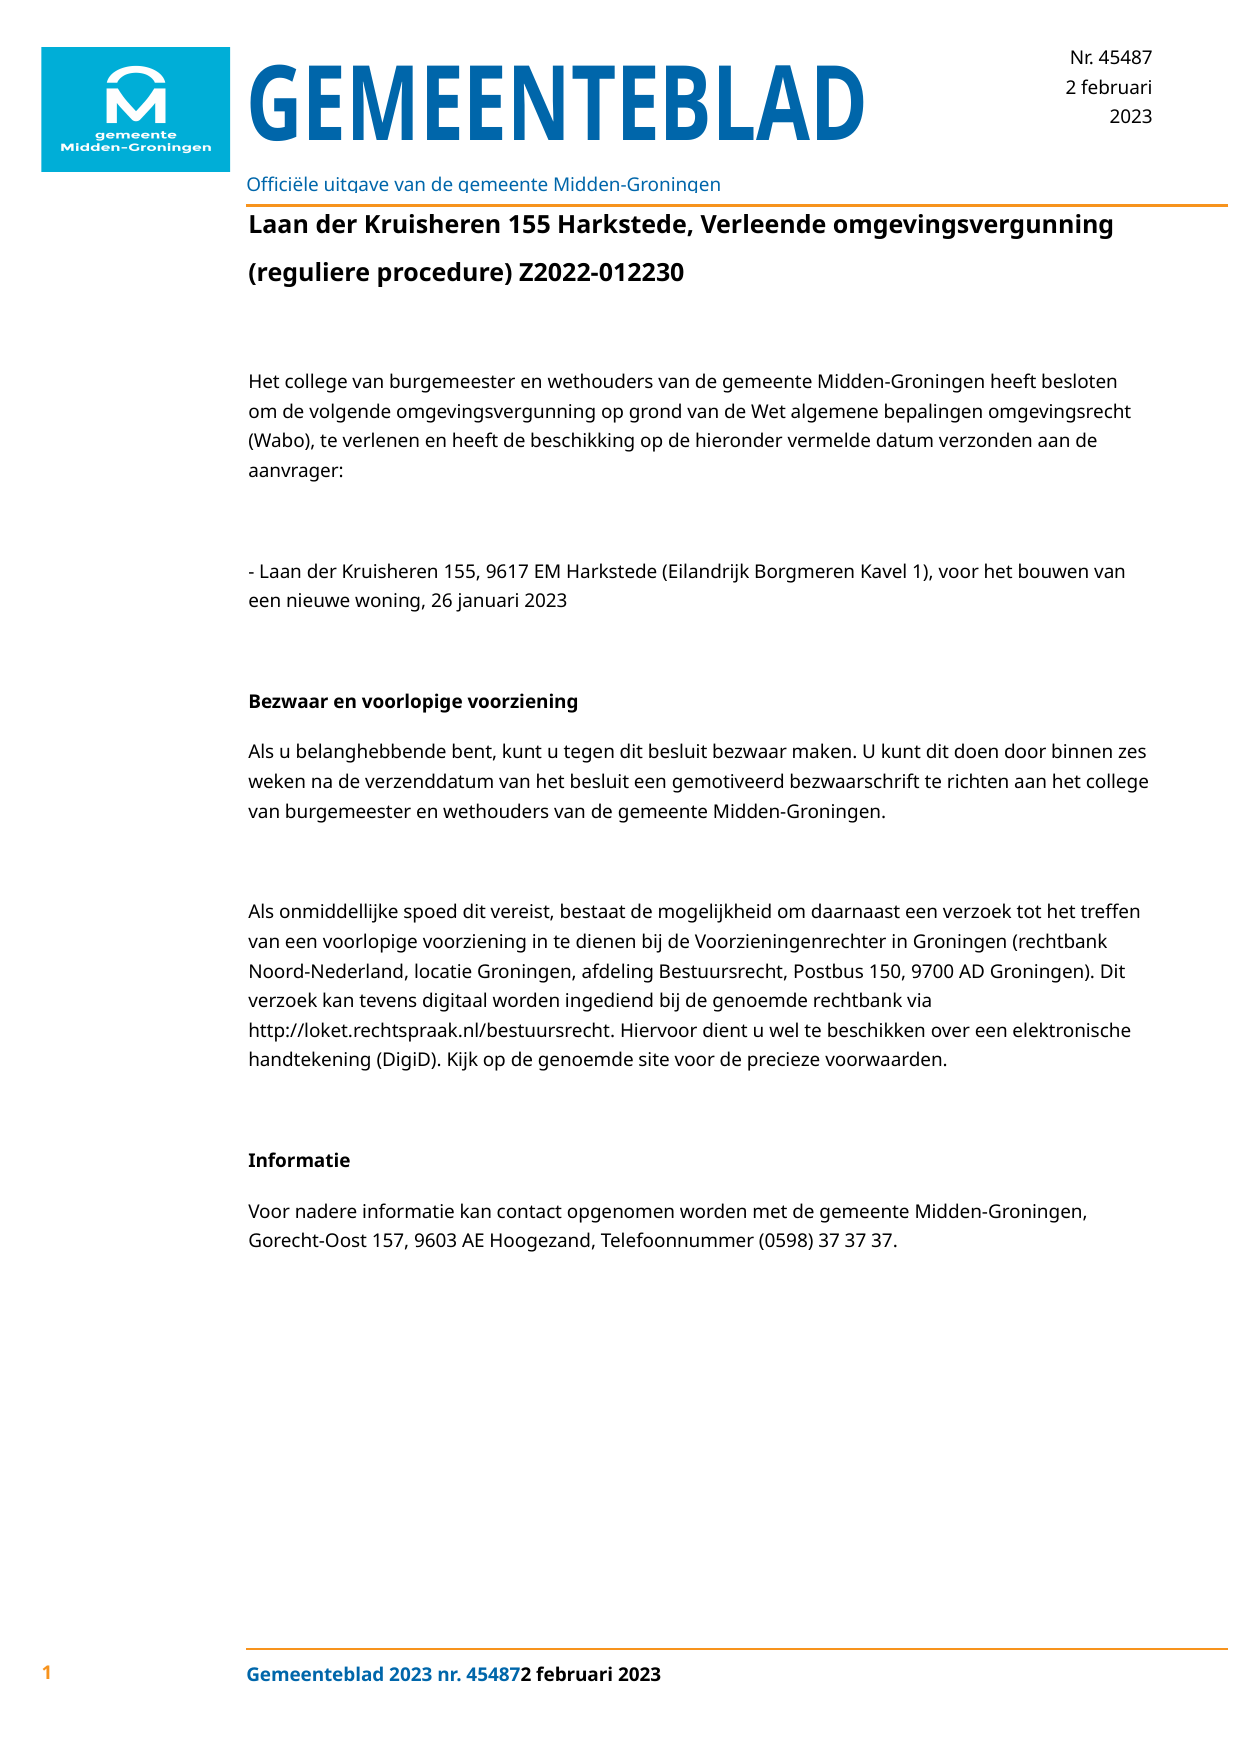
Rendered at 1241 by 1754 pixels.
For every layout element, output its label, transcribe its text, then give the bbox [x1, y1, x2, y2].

picture [184, 146, 190, 153]
text - Laan der Kruisheren 155, 9617 EM Harkstede (Eilandrijk Borgmeren Kavel 1), voor het bouwen van een nieuwe woning, 26 januari 2023 [248, 558, 1152, 613]
text Voor nadere informatie kan contact opgenomen worden met de gemeente Midden-Groningen, Gorecht-Oost 157, 9603 AE Hoogezand, Telefoonnummer (0598) 37 37 37. [248, 1198, 1152, 1253]
text Het college van burgemeester en wethouders van de gemeente Midden-Groningen heeft besloten om de volgende omgevingsvergunning op grond van de Wet algemene bepalingen omgevingsrecht (Wabo), te verlenen en heeft de beschikking op de hieronder vermelde datum verzonden aan de aanvrager: [248, 368, 1152, 483]
picture [107, 89, 165, 122]
text Bezwaar en voorlopige voorziening [248, 688, 1152, 714]
text Laan der Kruisheren 155 Harkstede, Verleende omgevingsvergunning (reguliere procedure) Z2022-012230 [248, 207, 1152, 288]
text Als onmiddellijke spoed dit vereist, bestaat de mogelijkheid om daarnaast een verzoek tot het treffen van een voorlopige voorziening in te dienen bij de Voorzieningenrechter in Groningen (rechtbank Noord-Nederland, locatie Groningen, afdeling Bestuursrecht, Postbus 150, 9700 AD Groningen). Dit verzoek kan tevens digitaal worden ingediend bij de genoemde rechtbank via http://loket.rechtspraak.nl/bestuursrecht. Hiervoor dient u wel te beschikken over een elektronische handtekening (DigiD). Kijk op de genoemde site voor de precieze voorwaarden. [248, 899, 1152, 1072]
text Als u belanghebbende bent, kunt u tegen dit besluit bezwaar maken. U kunt dit doen door binnen zes weken na de verzenddatum van het besluit een gemotiveerd bezwaarschrift te richten aan het college van burgemeester en wethouders van de gemeente Midden-Groningen. [248, 739, 1152, 824]
text Informatie [248, 1147, 1152, 1173]
picture [108, 66, 164, 82]
